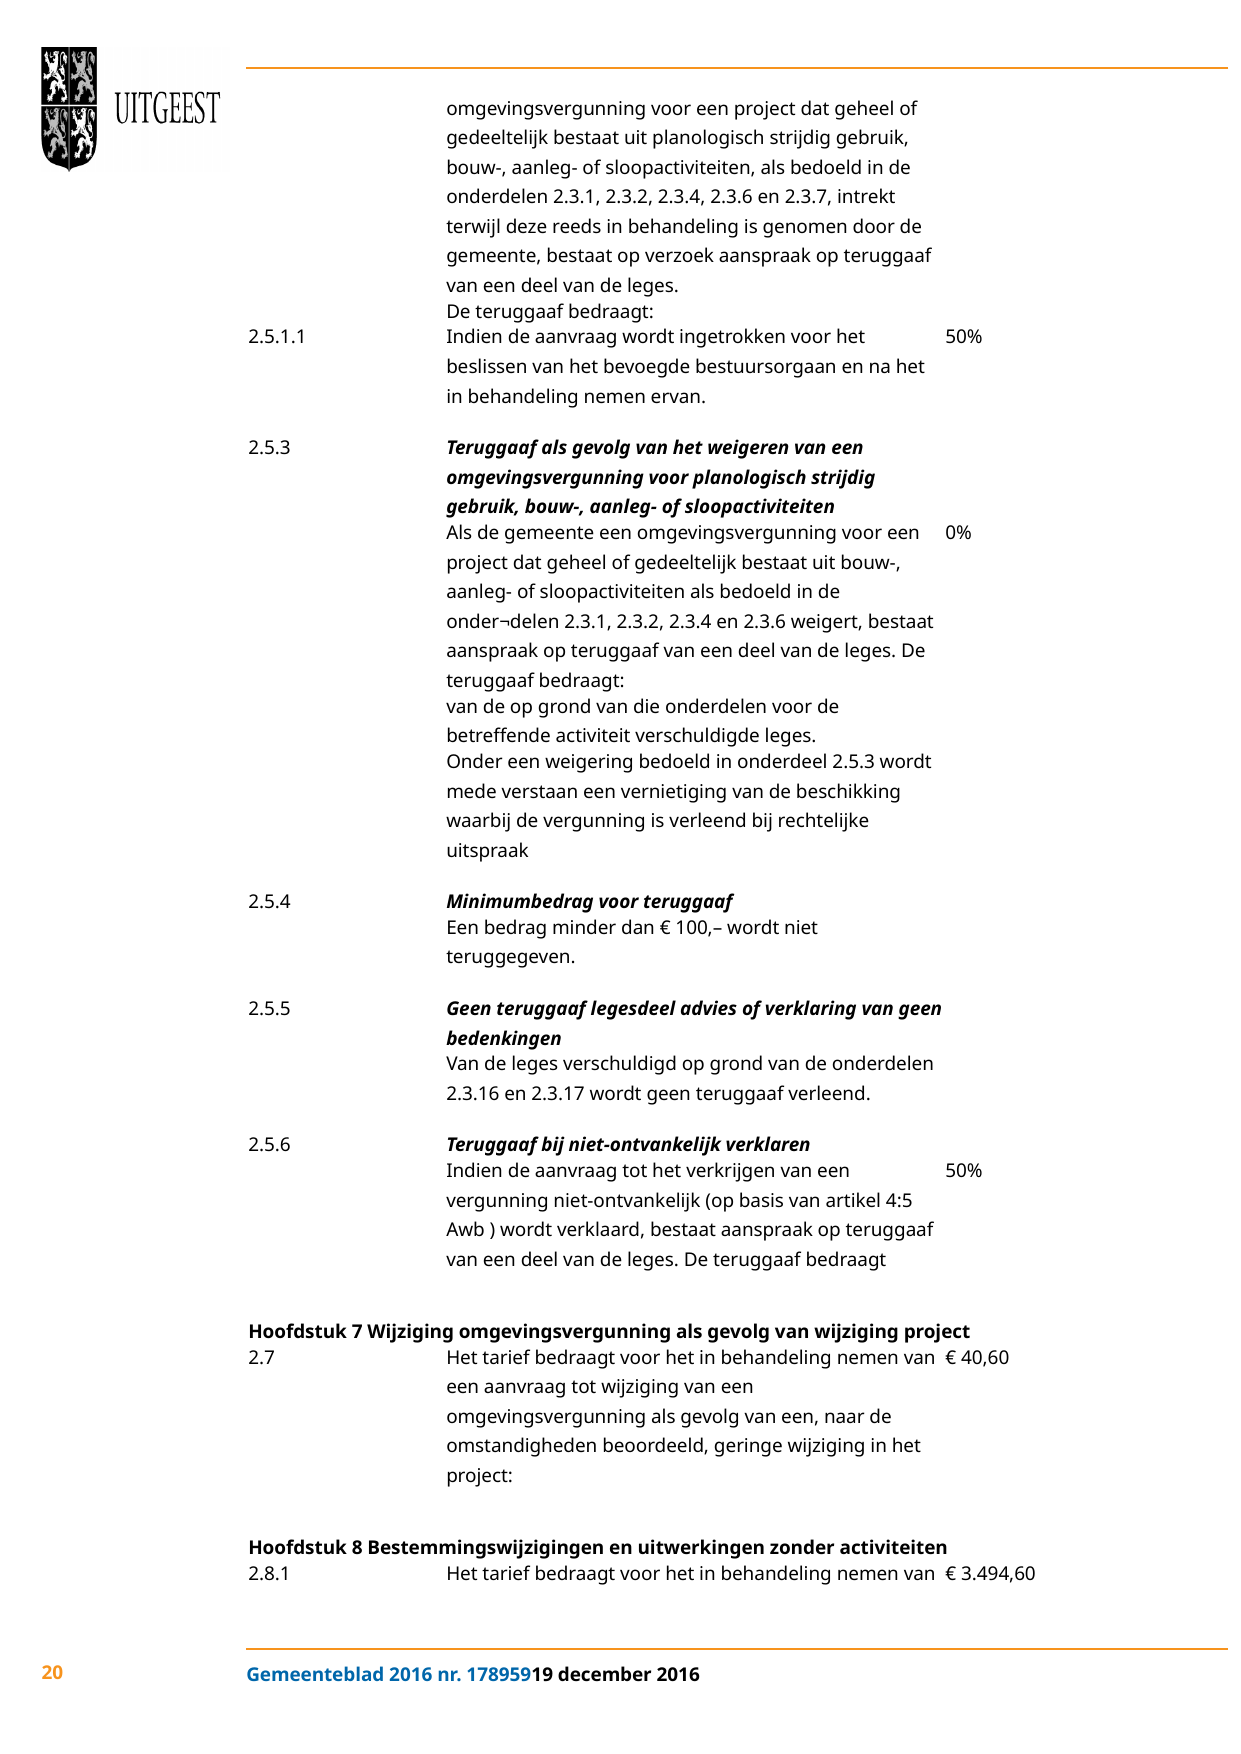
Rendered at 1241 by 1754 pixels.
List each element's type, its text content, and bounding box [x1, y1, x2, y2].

table_cell [248, 95, 446, 298]
table_cell [945, 914, 1152, 969]
table_cell [945, 995, 1152, 1051]
table_cell [248, 1106, 446, 1132]
table_header 2.8.1 [248, 1560, 446, 1586]
table_header Het tarief bedraagt voor het in behandeling nemen van een aanvraag tot wijziging van een omgevingsvergunning als gevolg van een, naar de omstandigheden beoordeeld, geringe wijziging in het project: [446, 1344, 945, 1488]
table_cell Een bedrag minder dan € 100,– wordt niet teruggegeven. [446, 914, 945, 969]
table_cell [945, 693, 1152, 748]
table_cell [248, 519, 446, 693]
table_cell [945, 1132, 1152, 1157]
table_cell Geen teruggaaf legesdeel advies of verklaring van geen bedenkingen [446, 995, 945, 1051]
table_cell Teruggaaf bij niet-ontvankelijk verklaren [446, 1132, 945, 1157]
table_cell Indien de aanvraag tot het verkrijgen van een vergunning niet-ontvankelijk (op basis van artikel 4:5 Awb ) wordt verklaard, bestaat aanspraak op teruggaaf van een deel van de leges. De teruggaaf bedraagt [446, 1157, 945, 1272]
table_cell 2.5.3 [248, 434, 446, 519]
table_cell 0% [945, 519, 1152, 693]
table_cell 2.5.5 [248, 995, 446, 1051]
table_cell [945, 409, 1152, 434]
table_cell Onder een weigering bedoeld in onderdeel 2.5.3 wordt mede verstaan een vernietiging van de beschikking waarbij de vergunning is verleend bij rechtelijke uitspraak [446, 748, 945, 863]
table_cell Van de leges verschuldigd op grond van de onderdelen 2.3.16 en 2.3.17 wordt geen teruggaaf verleend. [446, 1051, 945, 1106]
table_cell van de op grond van die onderdelen voor de betreffende activiteit verschuldigde leges. [446, 693, 945, 748]
table_header € 40,60 [945, 1344, 1152, 1488]
table_cell [945, 970, 1152, 995]
table_cell [945, 434, 1152, 519]
table_cell [248, 748, 446, 863]
table_cell Als de gemeente een omgevingsvergunning voor een project dat geheel of gedeeltelijk bestaat uit bouw-, aanleg- of sloopactiviteiten als bedoeld in de onder¬delen 2.3.1, 2.3.2, 2.3.4 en 2.3.6 weigert, bestaat aanspraak op teruggaaf van een deel van de leges. De teruggaaf bedraagt: [446, 519, 945, 693]
table_cell [248, 693, 446, 748]
table_header 2.7 [248, 1344, 446, 1488]
table_cell [248, 298, 446, 324]
picture [41, 47, 231, 172]
text Hoofdstuk 8 Bestemmingswijzigingen en uitwerkingen zonder activiteiten [248, 1534, 1152, 1560]
table_cell 50% [945, 1157, 1152, 1272]
table_cell 50% [945, 324, 1152, 409]
table_cell De teruggaaf bedraagt: [446, 298, 945, 324]
table_header € 3.494,60 [945, 1560, 1152, 1586]
table_cell [248, 970, 446, 995]
table_cell [446, 970, 945, 995]
table_cell 2.5.1.1 [248, 324, 446, 409]
table_cell [248, 1157, 446, 1272]
table_cell [945, 863, 1152, 888]
table_cell [945, 95, 1152, 298]
table_cell [945, 1106, 1152, 1132]
table_cell [248, 1051, 446, 1106]
table_cell [446, 863, 945, 888]
table_cell [248, 863, 446, 888]
table_cell Teruggaaf als gevolg van het weigeren van een omgevingsvergunning voor planologisch strijdig gebruik, bouw-, aanleg- of sloopactiviteiten [446, 434, 945, 519]
table_cell Minimumbedrag voor teruggaaf [446, 889, 945, 914]
table_cell [945, 748, 1152, 863]
table_cell [248, 409, 446, 434]
table_cell [248, 914, 446, 969]
table_header Het tarief bedraagt voor het in behandeling nemen van [446, 1560, 945, 1586]
table_cell [446, 409, 945, 434]
table_cell [446, 1106, 945, 1132]
table_cell omgevingsvergunning voor een project dat geheel of gedeeltelijk bestaat uit planologisch strijdig gebruik, bouw-, aanleg- of sloopactiviteiten, als bedoeld in de onderdelen 2.3.1, 2.3.2, 2.3.4, 2.3.6 en 2.3.7, intrekt terwijl deze reeds in behandeling is genomen door de gemeente, bestaat op verzoek aanspraak op teruggaaf van een deel van de leges. [446, 95, 945, 298]
table_cell [945, 889, 1152, 914]
table_cell 2.5.6 [248, 1132, 446, 1157]
text Hoofdstuk 7 Wijziging omgevingsvergunning als gevolg van wijziging project [248, 1318, 1152, 1344]
table_cell 2.5.4 [248, 889, 446, 914]
table_cell Indien de aanvraag wordt ingetrokken voor het beslissen van het bevoegde bestuursorgaan en na het in behandeling nemen ervan. [446, 324, 945, 409]
table_cell [945, 298, 1152, 324]
table_cell [945, 1051, 1152, 1106]
